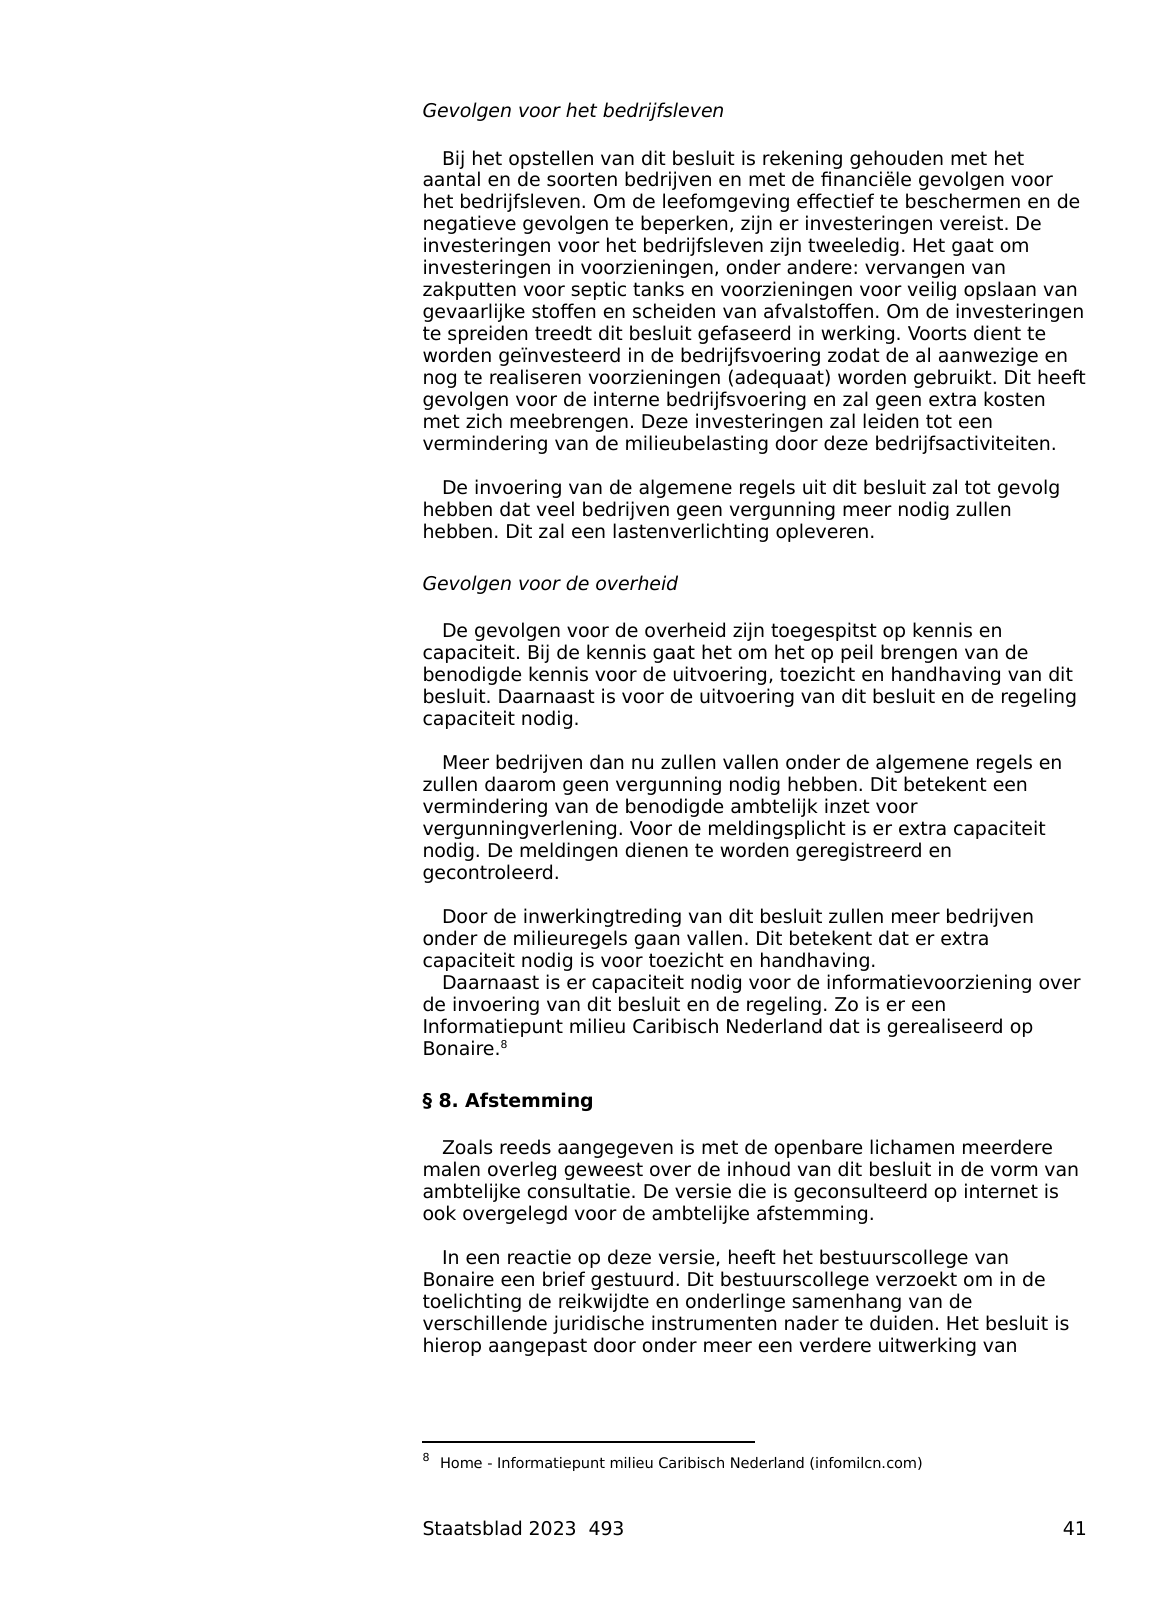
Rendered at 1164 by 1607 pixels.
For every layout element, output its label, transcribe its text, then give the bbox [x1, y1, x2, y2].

text Daarnaast is er capaciteit nodig voor de informatievoorziening over de invoering van dit besluit en de regeling. Zo is er een Informatiepunt milieu Caribisch Nederland dat is gerealiseerd op Bonaire. [422, 972, 1087, 1060]
text Bij het opstellen van dit besluit is rekening gehouden met het aantal en de soorten bedrijven en met de financiële gevolgen voor het bedrijfsleven. Om de leefomgeving effectief te beschermen en de negatieve gevolgen te beperken, zijn er investeringen vereist. De investeringen voor het bedrijfsleven zijn tweeledig. Het gaat om investeringen in voorzieningen, onder andere: vervangen van zakputten voor septic tanks en voorzieningen voor veilig opslaan van gevaarlijke stoffen en scheiden van afvalstoffen. Om de investeringen te spreiden treedt dit besluit gefaseerd in werking. Voorts dient te worden geïnvesteerd in de bedrijfsvoering zodat de al aanwezige en nog te realiseren voorzieningen (adequaat) worden gebruikt. Dit heeft gevolgen voor de interne bedrijfsvoering en zal geen extra kosten met zich meebrengen. Deze investeringen zal leiden tot een vermindering van de milieubelasting door deze bedrijfsactiviteiten. [422, 147, 1087, 455]
text Zoals reeds aangegeven is met de openbare lichamen meerdere malen overleg geweest over de inhoud van dit besluit in de vorm van ambtelijke consultatie. De versie die is geconsulteerd op internet is ook overgelegd voor de ambtelijke afstemming. [422, 1137, 1087, 1225]
text In een reactie op deze versie, heeft het bestuurscollege van Bonaire een brief gestuurd. Dit bestuurscollege verzoekt om in de toelichting de reikwijdte en onderlinge samenhang van de verschillende juridische instrumenten nader te duiden. Het besluit is hierop aangepast door onder meer een verdere uitwerking van [422, 1247, 1087, 1357]
text Door de inwerkingtreding van dit besluit zullen meer bedrijven onder de milieuregels gaan vallen. Dit betekent dat er extra capaciteit nodig is voor toezicht en handhaving. [422, 906, 1087, 972]
text De gevolgen voor de overheid zijn toegespitst op kennis en capaciteit. Bij de kennis gaat het om het op peil brengen van de benodigde kennis voor de uitvoering, toezicht en handhaving van dit besluit. Daarnaast is voor de uitvoering van dit besluit en de regeling capaciteit nodig. [422, 620, 1087, 730]
subtitle § 8. Afstemming [422, 1090, 1087, 1112]
text Meer bedrijven dan nu zullen vallen onder de algemene regels en zullen daarom geen vergunning nodig hebben. Dit betekent een vermindering van de benodigde ambtelijk inzet voor vergunningverlening. Voor de meldingsplicht is er extra capaciteit nodig. De meldingen dienen te worden geregistreerd en gecontroleerd. [422, 752, 1087, 884]
subtitle Gevolgen voor het bedrijfsleven [422, 100, 1087, 122]
text Home - Informatiepunt milieu Caribisch Nederland (infomilcn.com) [422, 1451, 1087, 1473]
text De invoering van de algemene regels uit dit besluit zal tot gevolg hebben dat veel bedrijven geen vergunning meer nodig zullen hebben. Dit zal een lastenverlichting opleveren. [422, 477, 1087, 543]
subtitle Gevolgen voor de overheid [422, 573, 1087, 595]
